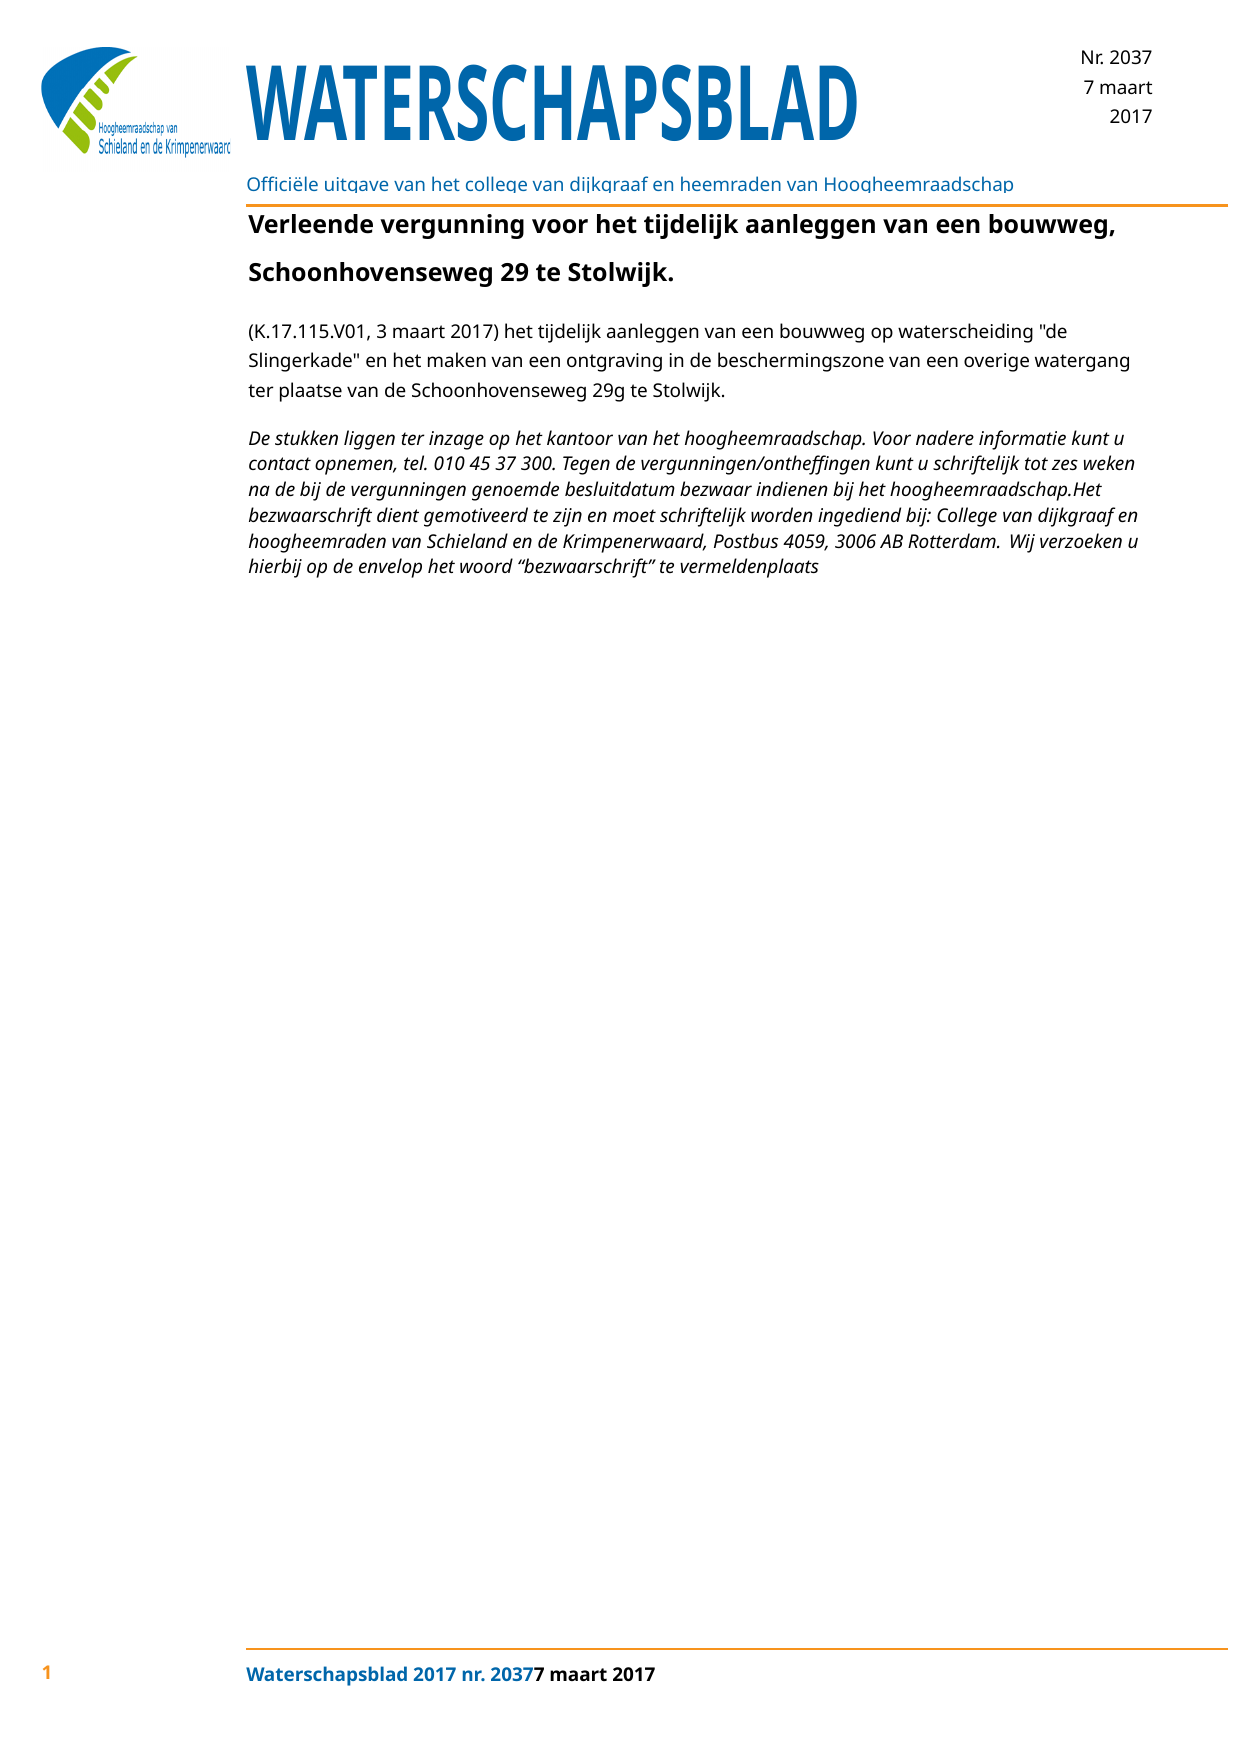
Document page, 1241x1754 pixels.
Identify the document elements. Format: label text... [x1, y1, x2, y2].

text De stukken liggen ter inzage op het kantoor van het hoogheemraadschap. Voor nadere informatie kunt u contact opnemen, tel. 010 45 37 300. Tegen de vergunningen/ontheffingen kunt u schriftelijk tot zes weken na de bij de vergunningen genoemde besluitdatum bezwaar indienen bij het hoogheemraadschap.Het bezwaarschrift dient gemotiveerd te zijn en moet schriftelijk worden ingediend bij: College van dijkgraaf en hoogheemraden van Schieland en de Krimpenerwaard, Postbus 4059, 3006 AB Rotterdam. Wij verzoeken u hierbij op de envelop het woord “bezwaarschrift” te vermeldenplaats [248, 425, 1152, 579]
text (K.17.115.V01, 3 maart 2017) het tijdelijk aanleggen van een bouwweg op waterscheiding "de Slingerkade" en het maken van een ontgraving in de beschermingszone van een overige watergang ter plaatse van de Schoonhovenseweg 29g te Stolwijk. [248, 318, 1152, 403]
picture [41, 47, 231, 172]
text Verleende vergunning voor het tijdelijk aanleggen van een bouwweg, Schoonhovenseweg 29 te Stolwijk. [248, 207, 1152, 288]
